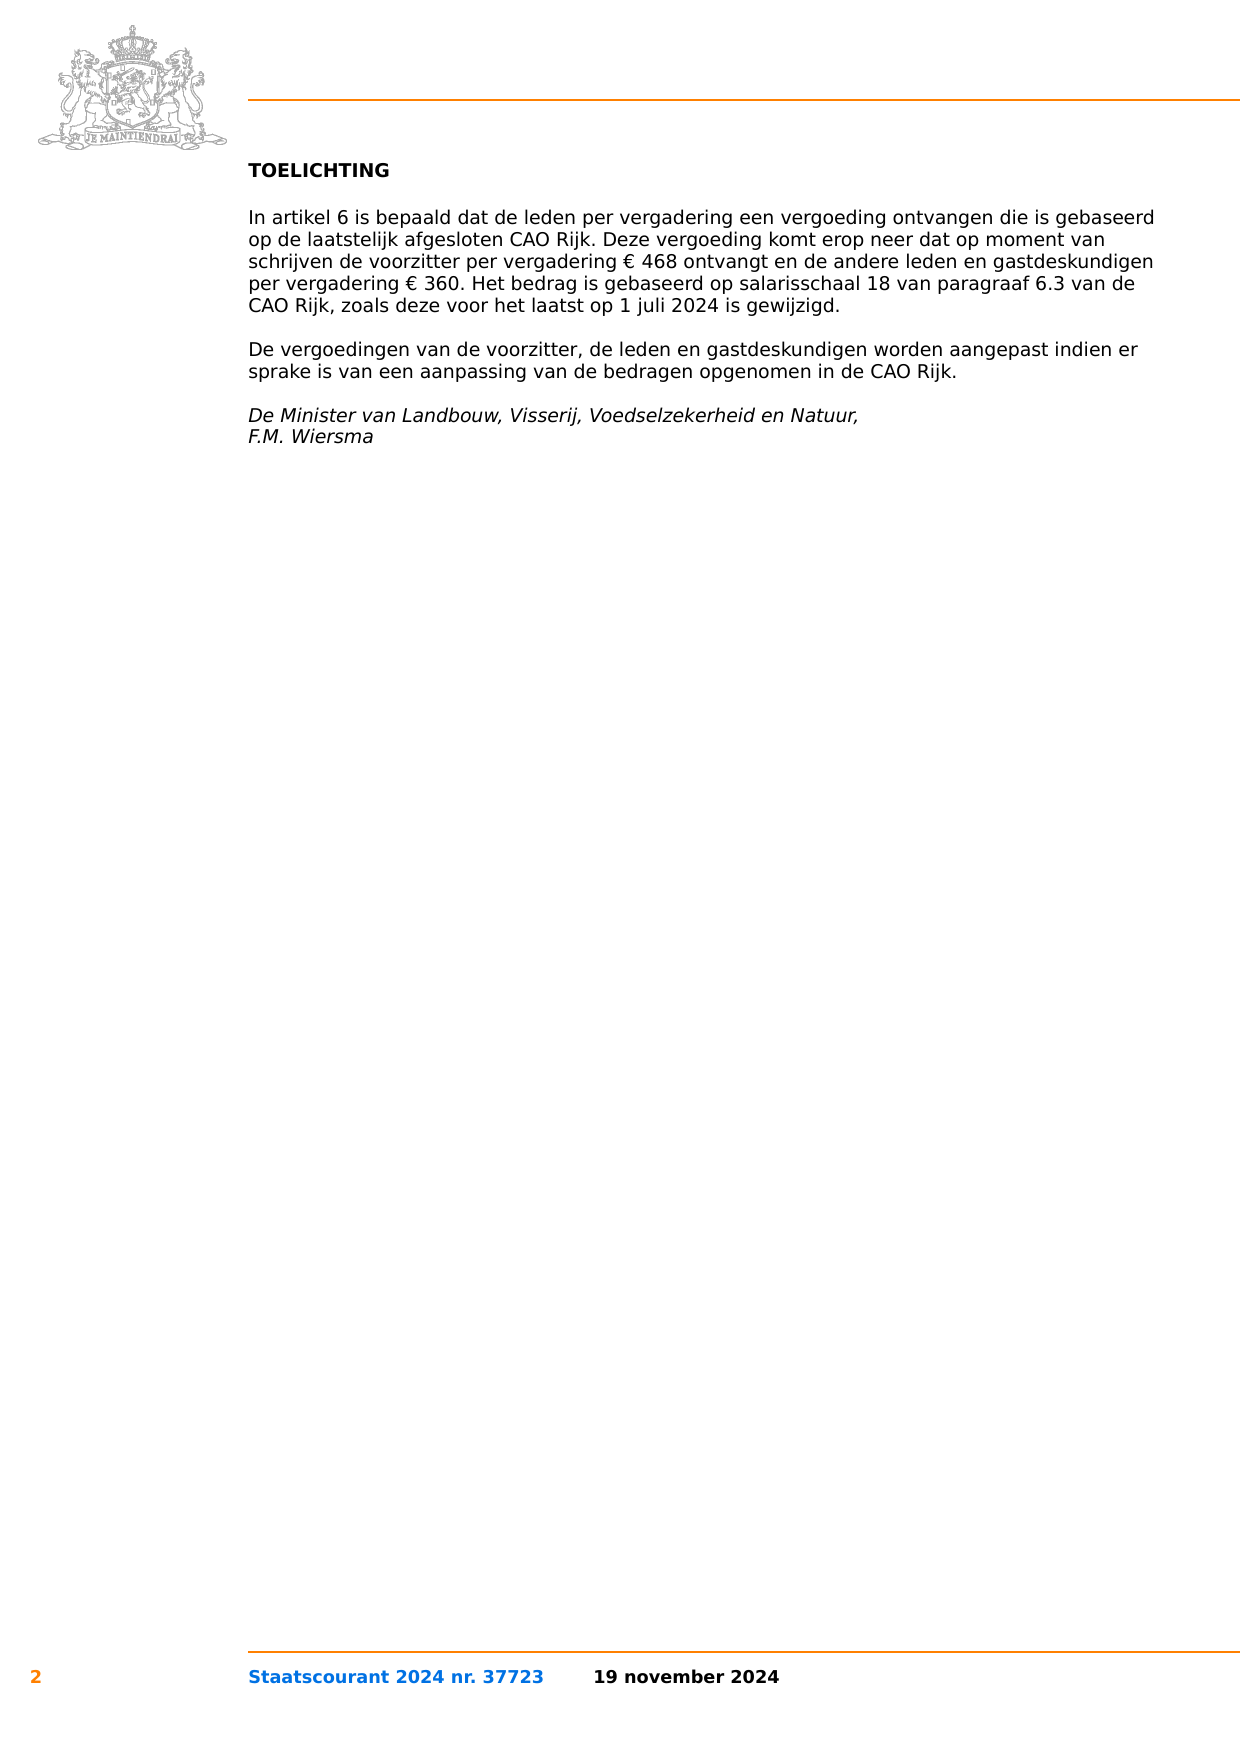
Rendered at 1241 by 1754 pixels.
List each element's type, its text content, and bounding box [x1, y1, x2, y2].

subtitle TOELICHTING [248, 160, 1163, 182]
text De Minister van Landbouw, Visserij, Voedselzekerheid en Natuur, F.M. Wiersma [248, 404, 1163, 448]
picture [38, 25, 227, 150]
text In artikel 6 is bepaald dat de leden per vergadering een vergoeding ontvangen die is gebaseerd op de laatstelijk afgesloten CAO Rijk. Deze vergoeding komt erop neer dat op moment van schrijven de voorzitter per vergadering € 468 ontvangt en de andere leden en gastdeskundigen per vergadering € 360. Het bedrag is gebaseerd op salarisschaal 18 van paragraaf 6.3 van de CAO Rijk, zoals deze voor het laatst op 1 juli 2024 is gewijzigd. [248, 207, 1163, 317]
text De vergoedingen van de voorzitter, de leden en gastdeskundigen worden aangepast indien er sprake is van een aanpassing van de bedragen opgenomen in de CAO Rijk. [248, 339, 1163, 383]
